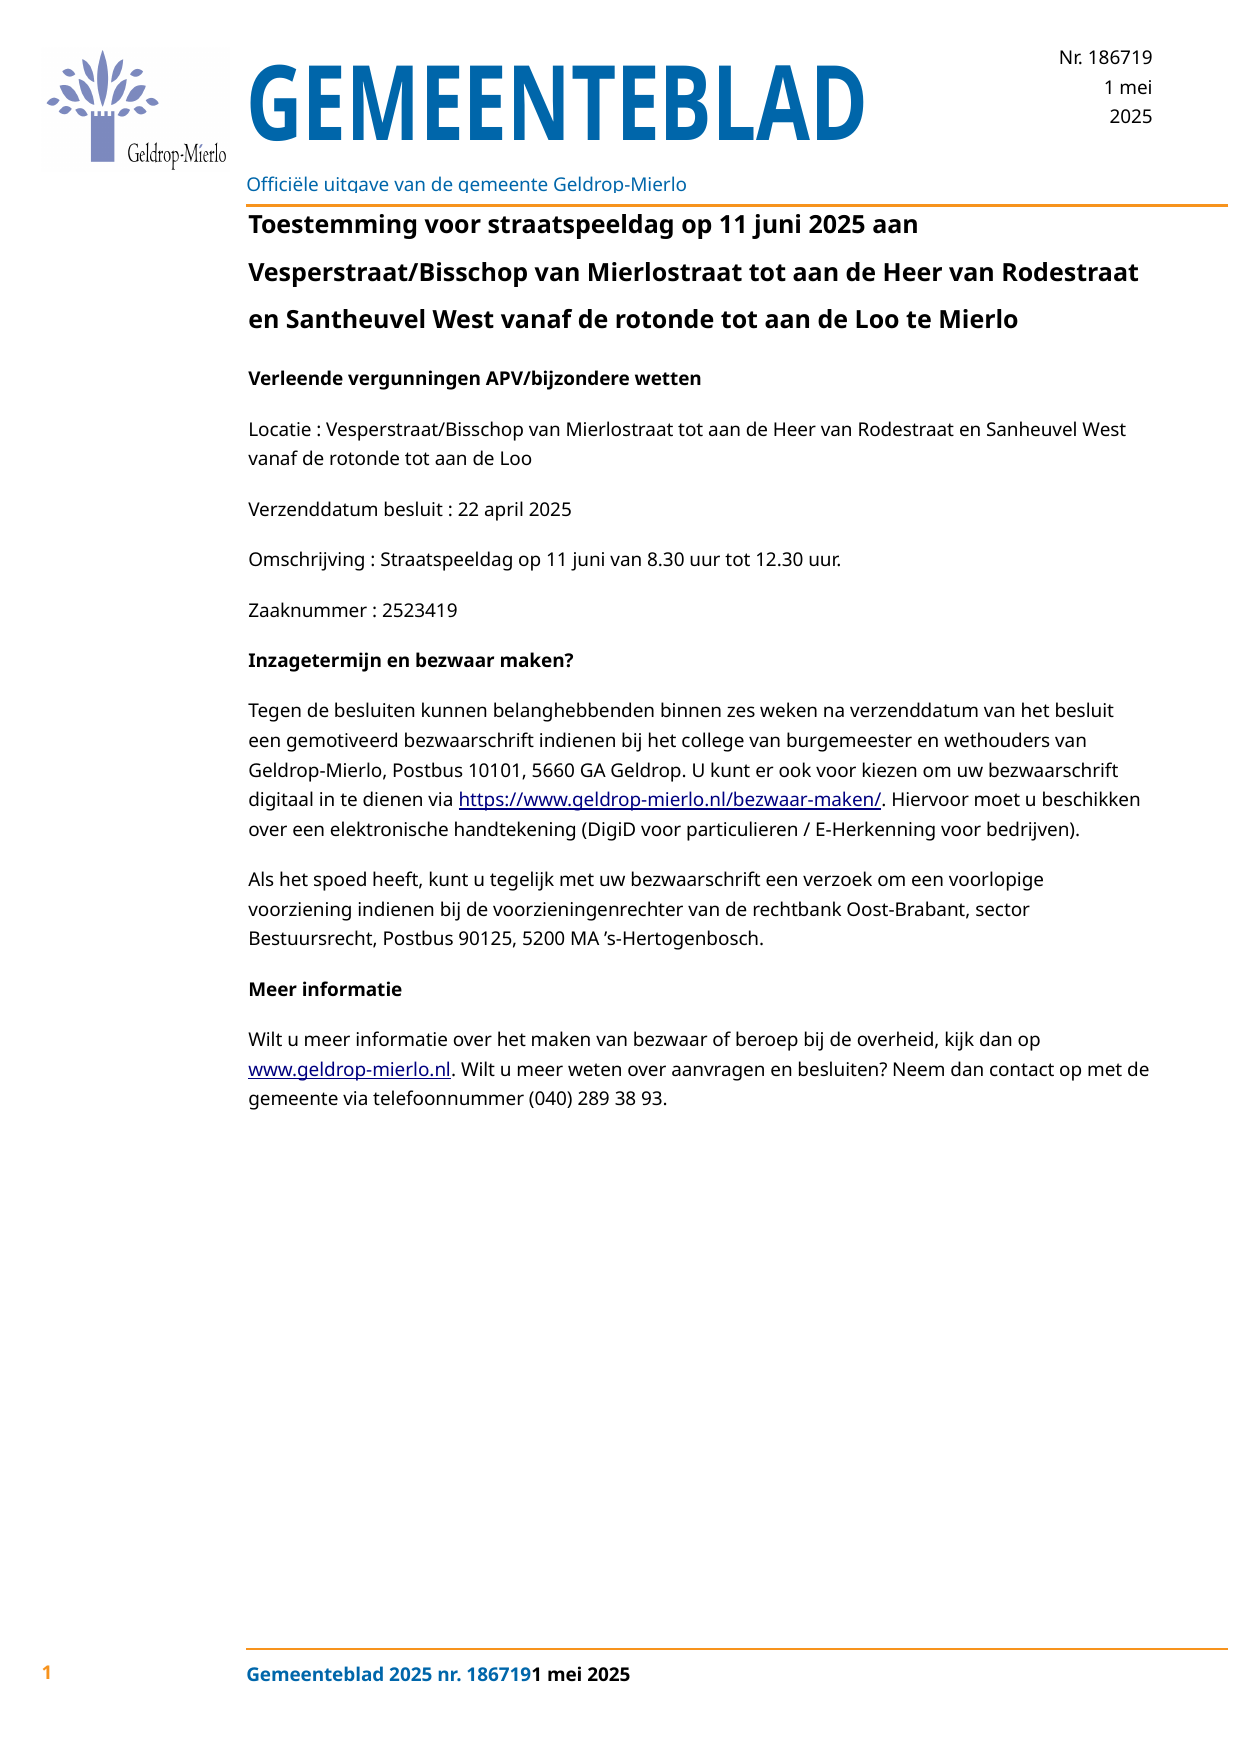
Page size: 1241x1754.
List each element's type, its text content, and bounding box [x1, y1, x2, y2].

picture [41, 47, 231, 172]
text Inzagetermijn en bezwaar maken? [248, 647, 1152, 673]
text Omschrijving : Straatspeeldag op 11 juni van 8.30 uur tot 12.30 uur. [248, 546, 1152, 572]
text Wilt u meer informatie over het maken van bezwaar of beroep bij de overheid, kijk dan op www.geldrop-mierlo.nl. Wilt u meer weten over aanvragen en besluiten? Neem dan contact op met de gemeente via telefoonnummer (040) 289 38 93. [248, 1026, 1152, 1111]
text Meer informatie [248, 976, 1152, 1002]
text Als het spoed heeft, kunt u tegelijk met uw bezwaarschrift een verzoek om een voorlopige voorziening indienen bij de voorzieningenrechter van de rechtbank Oost-Brabant, sector Bestuursrecht, Postbus 90125, 5200 MA ’s-Hertogenbosch. [248, 866, 1152, 951]
text Tegen de besluiten kunnen belanghebbenden binnen zes weken na verzenddatum van het besluit een gemotiveerd bezwaarschrift indienen bij het college van burgemeester en wethouders van Geldrop-Mierlo, Postbus 10101, 5660 GA Geldrop. U kunt er ook voor kiezen om uw bezwaarschrift digitaal in te dienen via https://www.geldrop-mierlo.nl/bezwaar-maken/. Hiervoor moet u beschikken over een elektronische handtekening (DigiD voor particulieren / E-Herkenning voor bedrijven). [248, 698, 1152, 842]
text Verzenddatum besluit : 22 april 2025 [248, 496, 1152, 522]
text Toestemming voor straatspeeldag op 11 juni 2025 aan Vesperstraat/Bisschop van Mierlostraat tot aan de Heer van Rodestraat en Santheuvel West vanaf de rotonde tot aan de Loo te Mierlo [248, 207, 1152, 336]
text Locatie : Vesperstraat/Bisschop van Mierlostraat tot aan de Heer van Rodestraat en Sanheuvel West vanaf de rotonde tot aan de Loo [248, 416, 1152, 471]
text Verleende vergunningen APV/bijzondere wetten [248, 366, 1152, 391]
text Zaaknummer : 2523419 [248, 597, 1152, 622]
